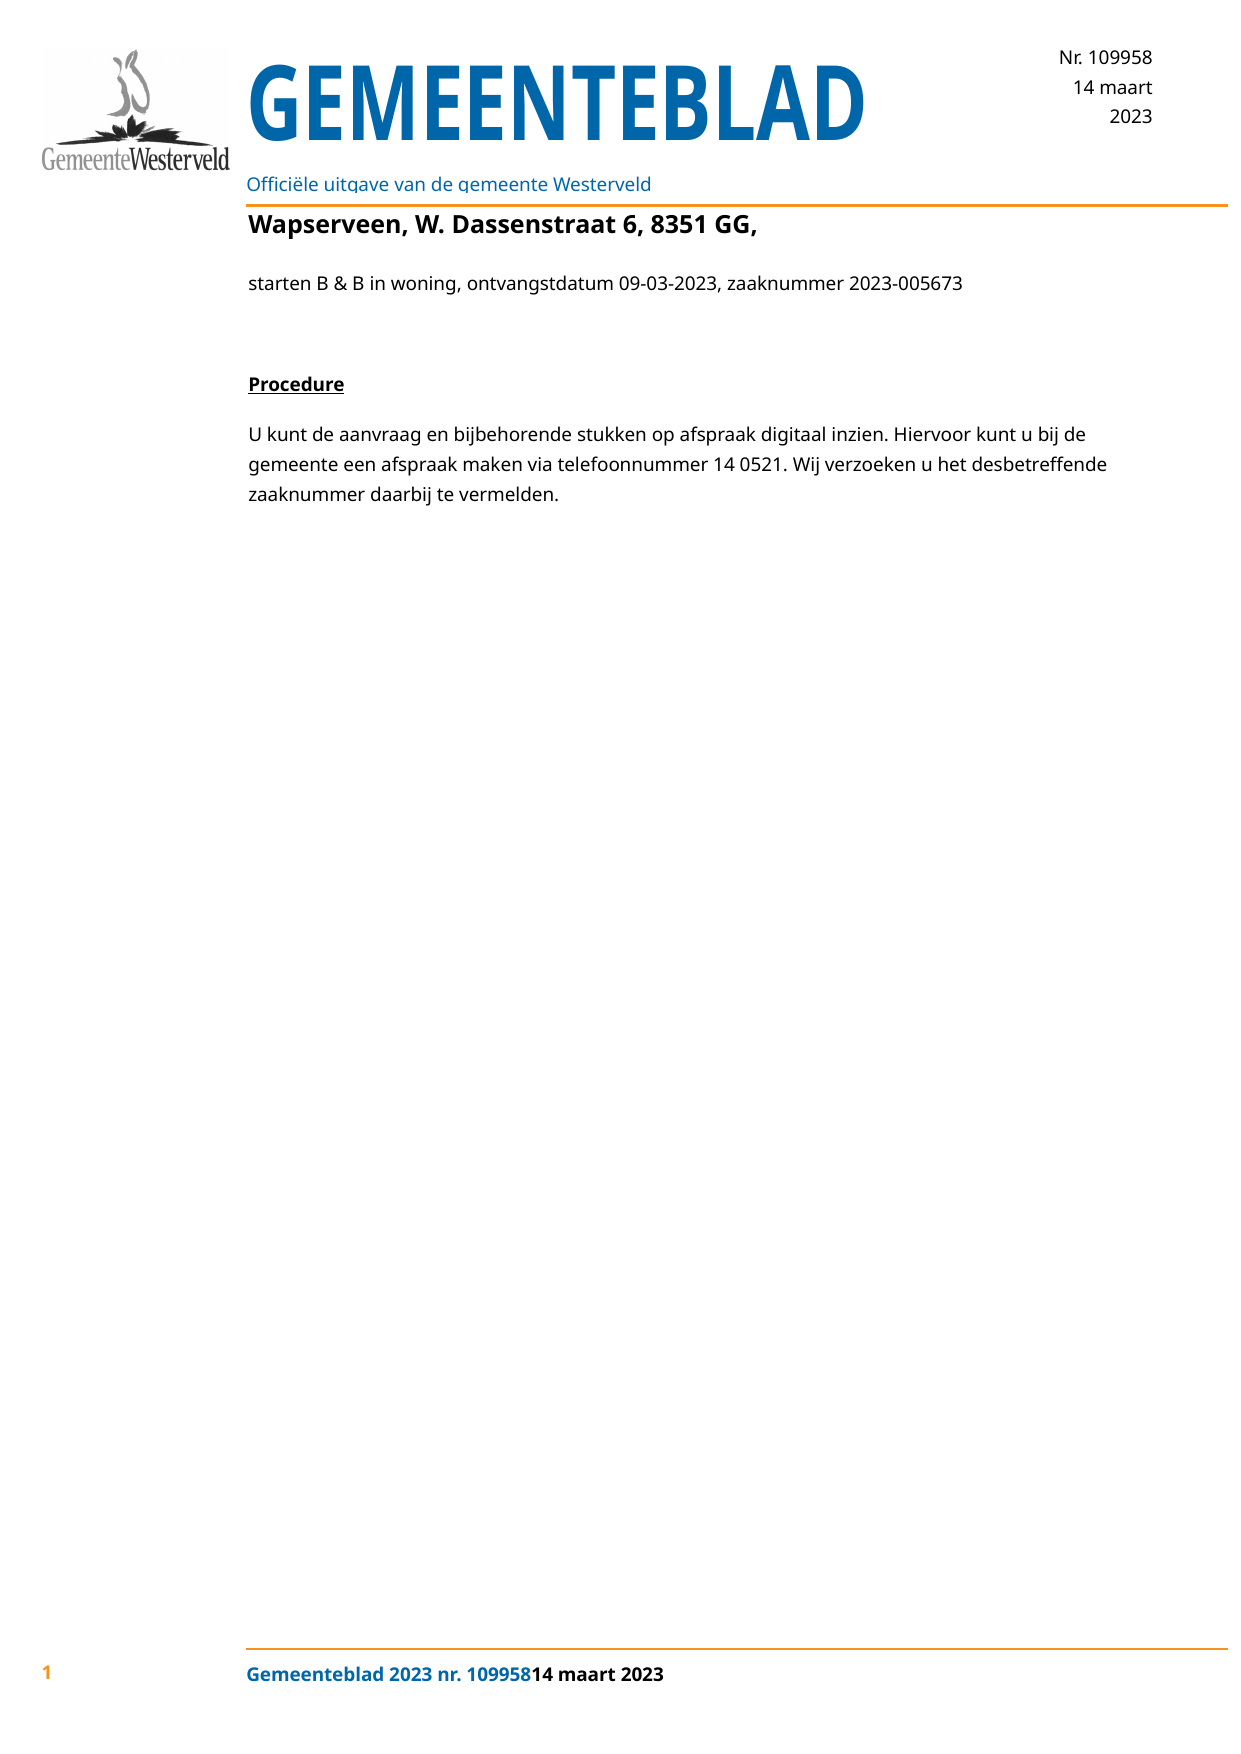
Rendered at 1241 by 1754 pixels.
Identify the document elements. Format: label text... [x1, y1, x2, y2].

text starten B & B in woning, ontvangstdatum 09-03-2023, zaaknummer 2023-005673 [248, 270, 1152, 296]
text Wapserveen, W. Dassenstraat 6, 8351 GG, [248, 207, 1152, 241]
text U kunt de aanvraag en bijbehorende stukken op afspraak digitaal inzien. Hiervoor kunt u bij de gemeente een afspraak maken via telefoonnummer 14 0521. Wij verzoeken u het desbetreffende zaaknummer daarbij te vermelden. [248, 422, 1152, 506]
text Procedure [248, 371, 1152, 397]
picture [41, 47, 231, 172]
